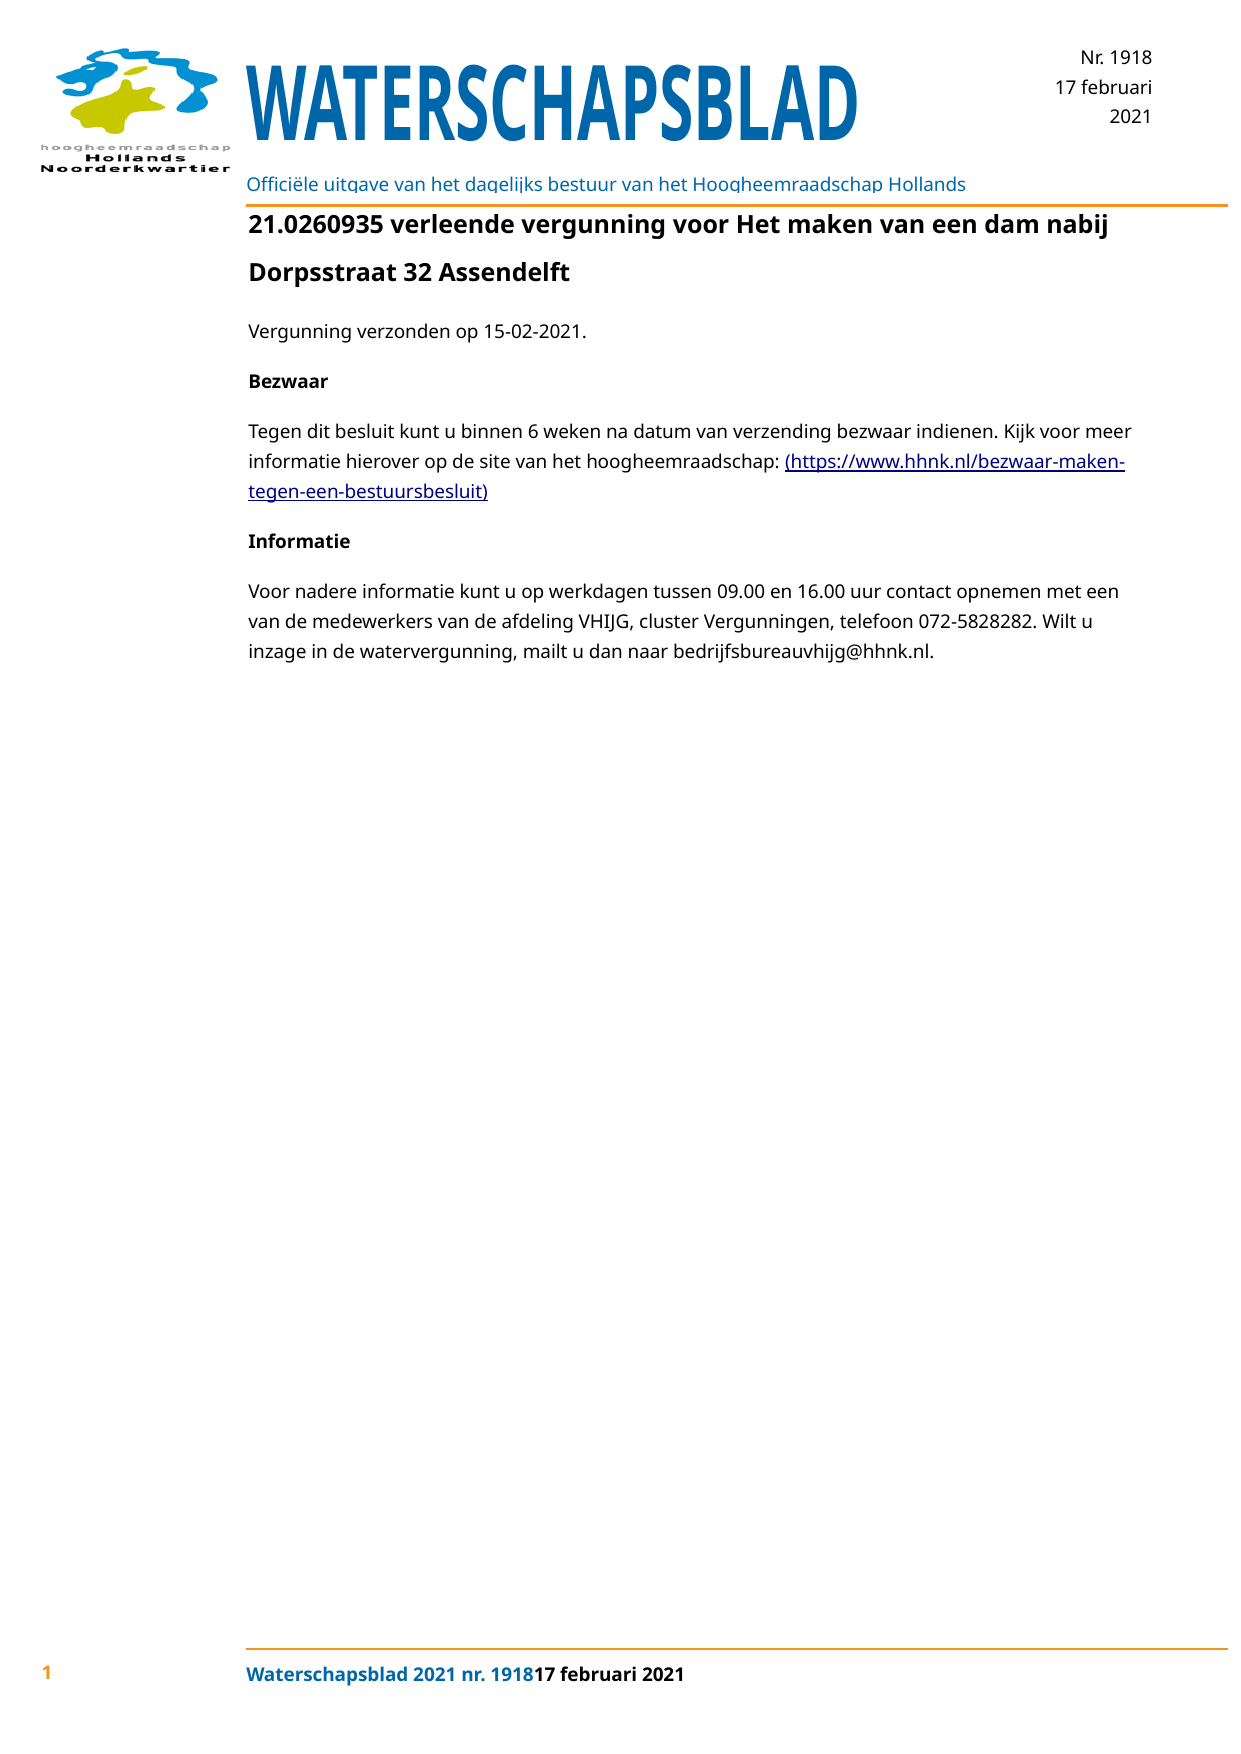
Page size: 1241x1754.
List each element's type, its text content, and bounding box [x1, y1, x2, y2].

text Informatie [248, 528, 1152, 554]
text Vergunning verzonden op 15-02-2021. [248, 318, 1152, 344]
text 21.0260935 verleende vergunning voor Het maken van een dam nabij Dorpsstraat 32 Assendelft [248, 207, 1152, 288]
text Bezwaar [248, 368, 1152, 394]
text Tegen dit besluit kunt u binnen 6 weken na datum van verzending bezwaar indienen. Kijk voor meer informatie hierover op de site van het hoogheemraadschap: (https://www.hhnk.nl/bezwaar-maken-tegen-een-bestuursbesluit) [248, 419, 1152, 504]
picture [41, 47, 231, 172]
text Voor nadere informatie kunt u op werkdagen tussen 09.00 en 16.00 uur contact opnemen met een van de medewerkers van de afdeling VHIJG, cluster Vergunningen, telefoon 072-5828282. Wilt u inzage in de watervergunning, mailt u dan naar bedrijfsbureauvhijg@hhnk.nl. [248, 579, 1152, 664]
